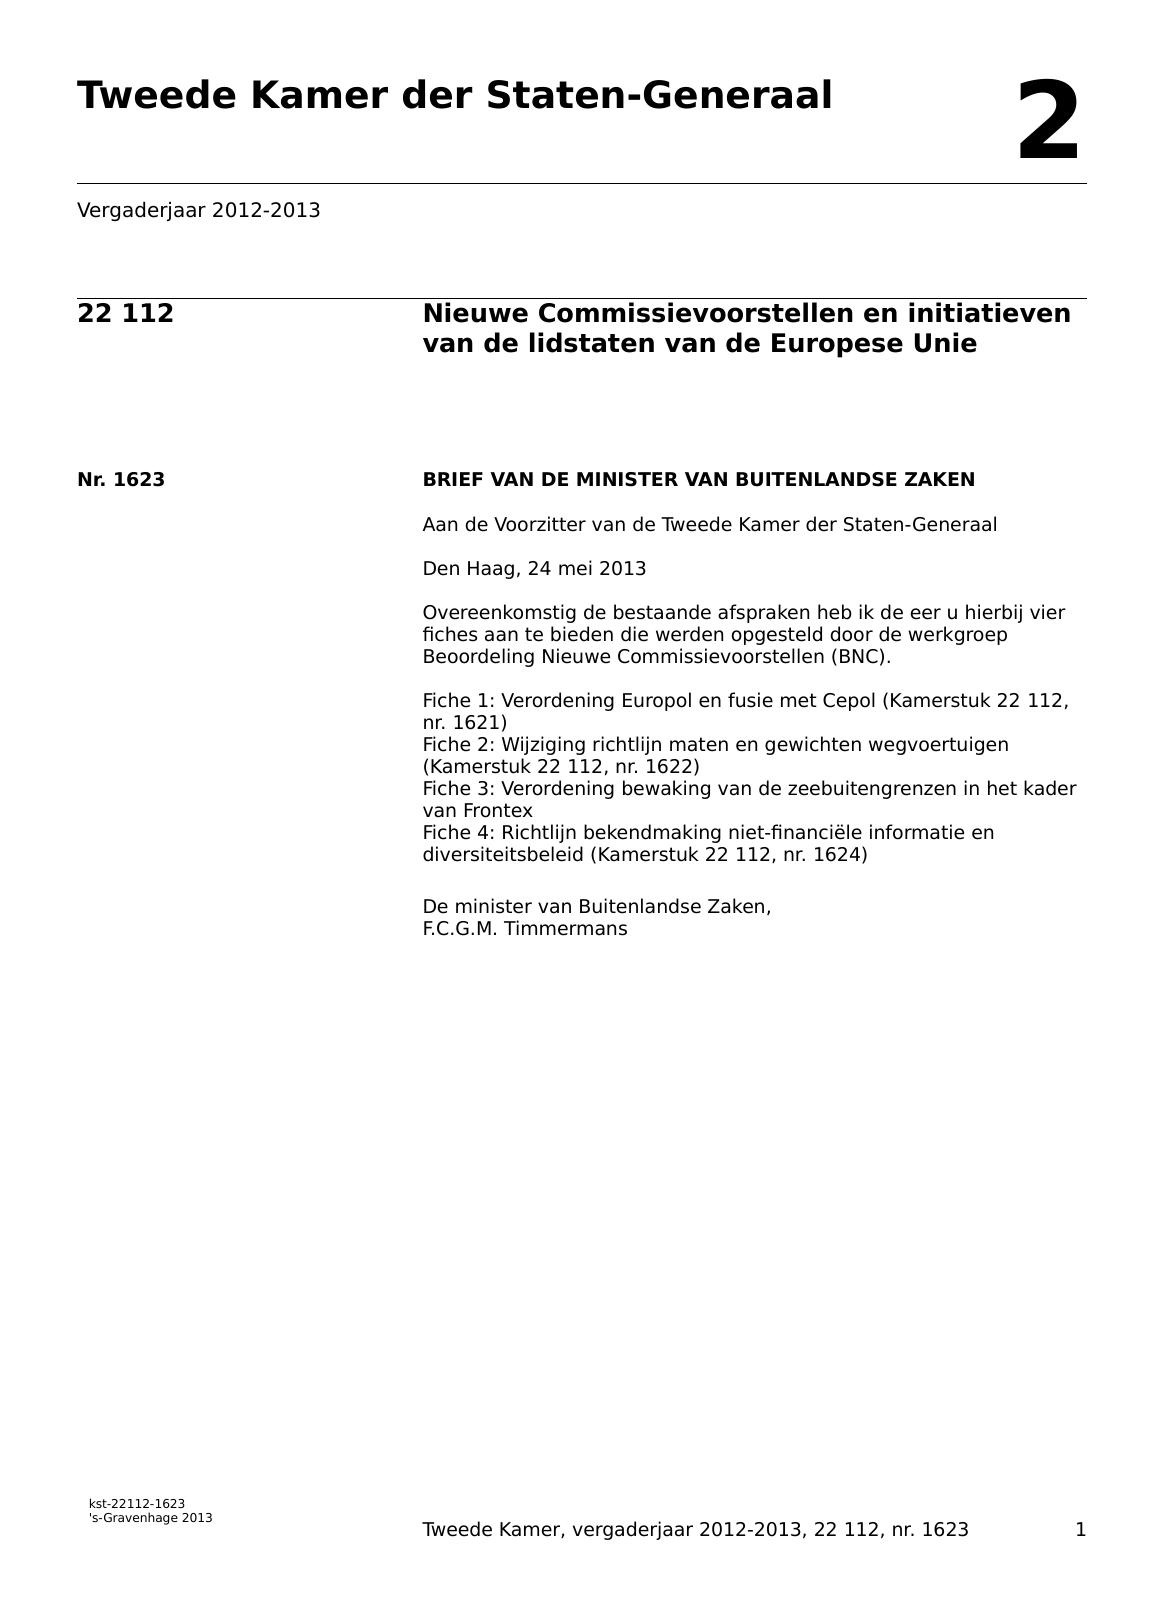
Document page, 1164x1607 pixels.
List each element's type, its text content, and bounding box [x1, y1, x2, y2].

text Fiche 4: Richtlijn bekendmaking niet-financiële informatie en diversiteitsbeleid (Kamerstuk 22 112, nr. 1624) [422, 822, 1087, 866]
text Den Haag, 24 mei 2013 [422, 558, 1087, 580]
text Fiche 3: Verordening bewaking van de zeebuitengrenzen in het kader van Frontex [422, 778, 1087, 822]
text kst-22112-1623 [88, 1497, 323, 1511]
text Fiche 1: Verordening Europol en fusie met Cepol (Kamerstuk 22 112, nr. 1621) [422, 690, 1087, 734]
text Fiche 2: Wijziging richtlijn maten en gewichten wegvoertuigen (Kamerstuk 22 112, nr. 1622) [422, 734, 1087, 778]
text De minister van Buitenlandse Zaken, F.C.G.M. Timmermans [422, 896, 1087, 940]
text 's-Gravenhage 2013 [88, 1511, 323, 1525]
table_header Tweede Kamer der Staten-Generaal [77, 59, 886, 183]
text Overeenkomstig de bestaande afspraken heb ik de eer u hierbij vier fiches aan te bieden die werden opgesteld door de werkgroep Beoordeling Nieuwe Commissievoorstellen (BNC). [422, 602, 1087, 668]
table_cell Vergaderjaar 2012-2013 [77, 184, 1087, 298]
subtitle Nr. 1623 BRIEF VAN DE MINISTER VAN BUITENLANDSE ZAKEN [77, 469, 1087, 491]
subtitle 22 112 Nieuwe Commissievoorstellen en initiatieven van de lidstaten van de Europese Unie [77, 299, 1087, 358]
table_header 2 [886, 59, 1087, 183]
text Aan de Voorzitter van de Tweede Kamer der Staten-Generaal [422, 513, 1087, 536]
